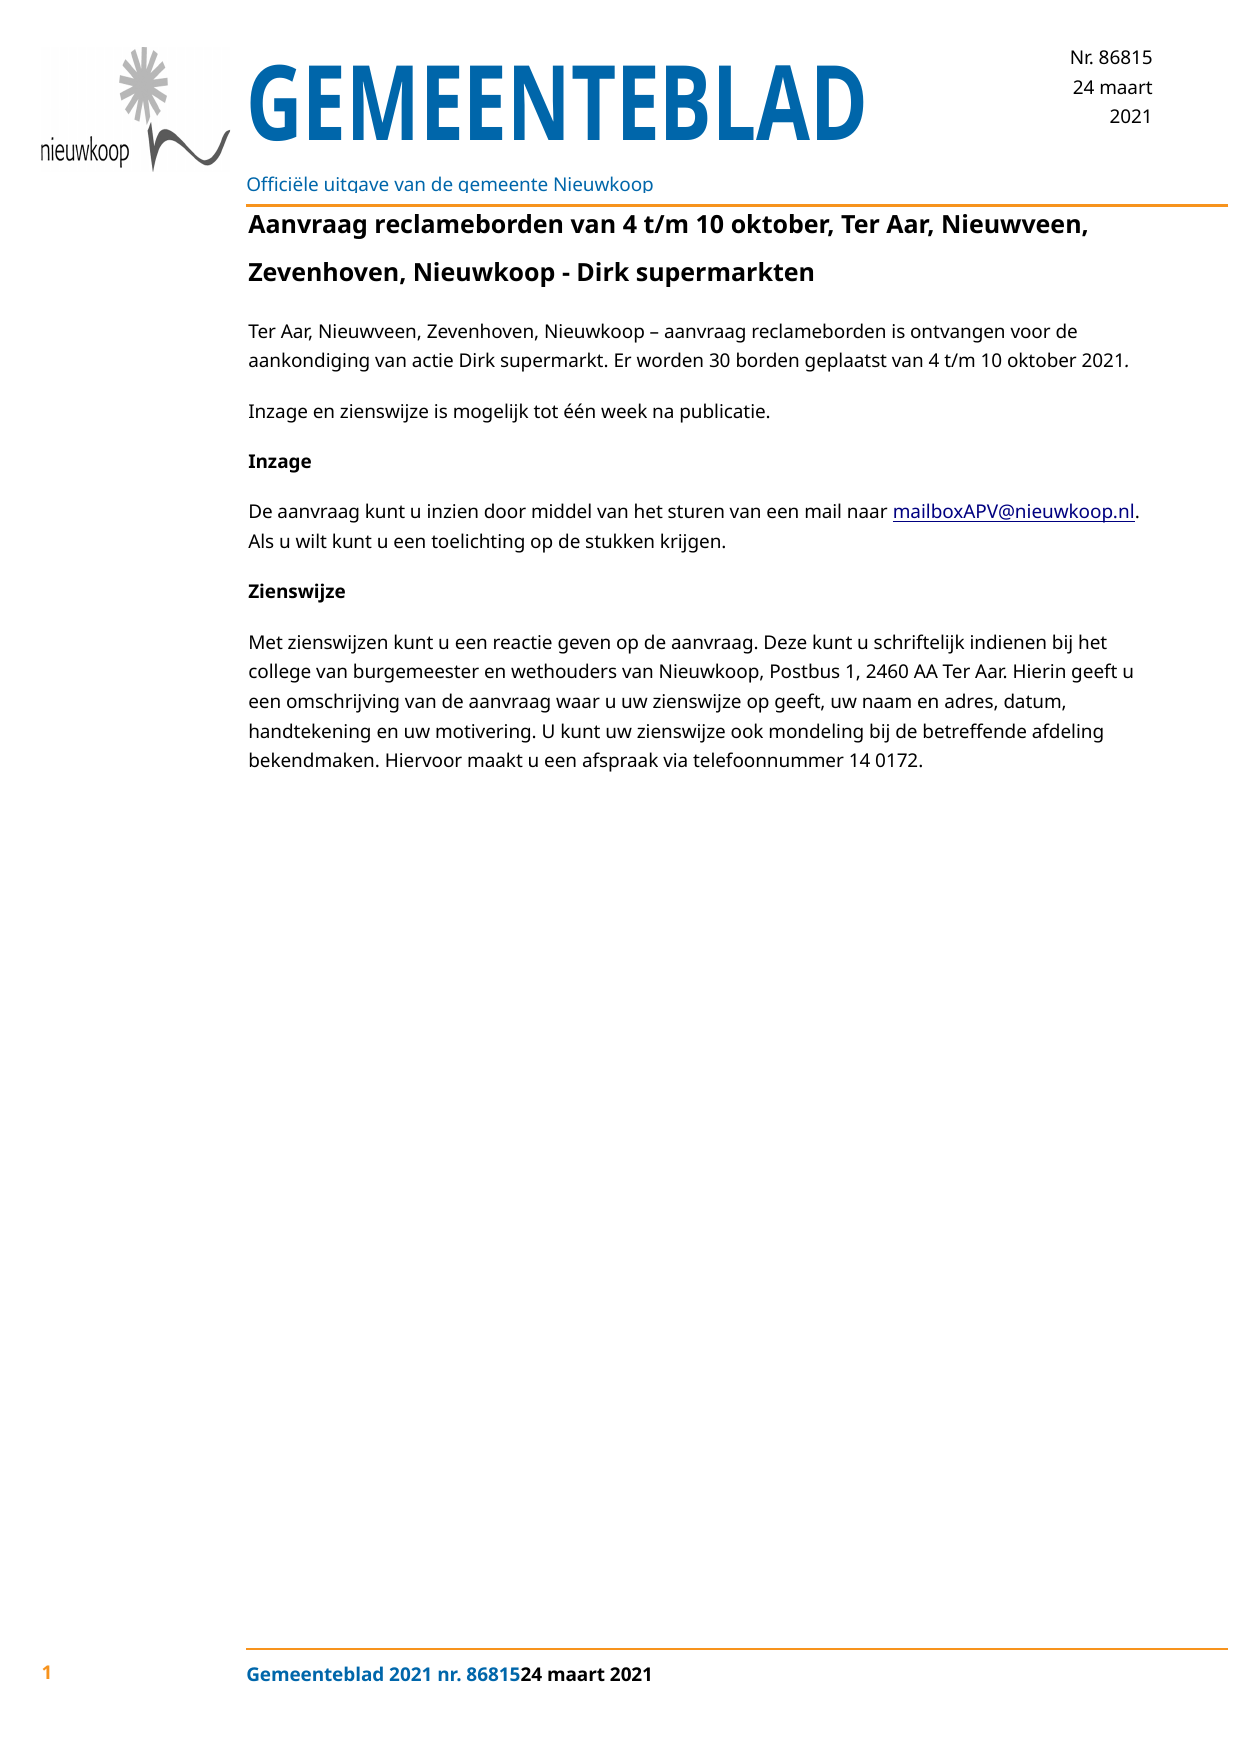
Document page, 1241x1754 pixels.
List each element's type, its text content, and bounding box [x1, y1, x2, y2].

text Ter Aar, Nieuwveen, Zevenhoven, Nieuwkoop – aanvraag reclameborden is ontvangen voor de aankondiging van actie Dirk supermarkt. Er worden 30 borden geplaatst van 4 t/m 10 oktober 2021. [248, 318, 1152, 373]
text Inzage en zienswijze is mogelijk tot één week na publicatie. [248, 398, 1152, 424]
text Met zienswijzen kunt u een reactie geven op de aanvraag. Deze kunt u schriftelijk indienen bij het college van burgemeester en wethouders van Nieuwkoop, Postbus 1, 2460 AA Ter Aar. Hierin geeft u een omschrijving van de aanvraag waar u uw zienswijze op geeft, uw naam en adres, datum, handtekening en uw motivering. U kunt uw zienswijze ook mondeling bij de betreffende afdeling bekendmaken. Hiervoor maakt u een afspraak via telefoonnummer 14 0172. [248, 629, 1152, 773]
text De aanvraag kunt u inzien door middel van het sturen van een mail naar mailboxAPV@nieuwkoop.nl. Als u wilt kunt u een toelichting op de stukken krijgen. [248, 499, 1152, 554]
text Zienswijze [248, 579, 1152, 604]
picture [41, 47, 231, 172]
text Aanvraag reclameborden van 4 t/m 10 oktober, Ter Aar, Nieuwveen, Zevenhoven, Nieuwkoop - Dirk supermarkten [248, 207, 1152, 288]
text Inzage [248, 448, 1152, 474]
